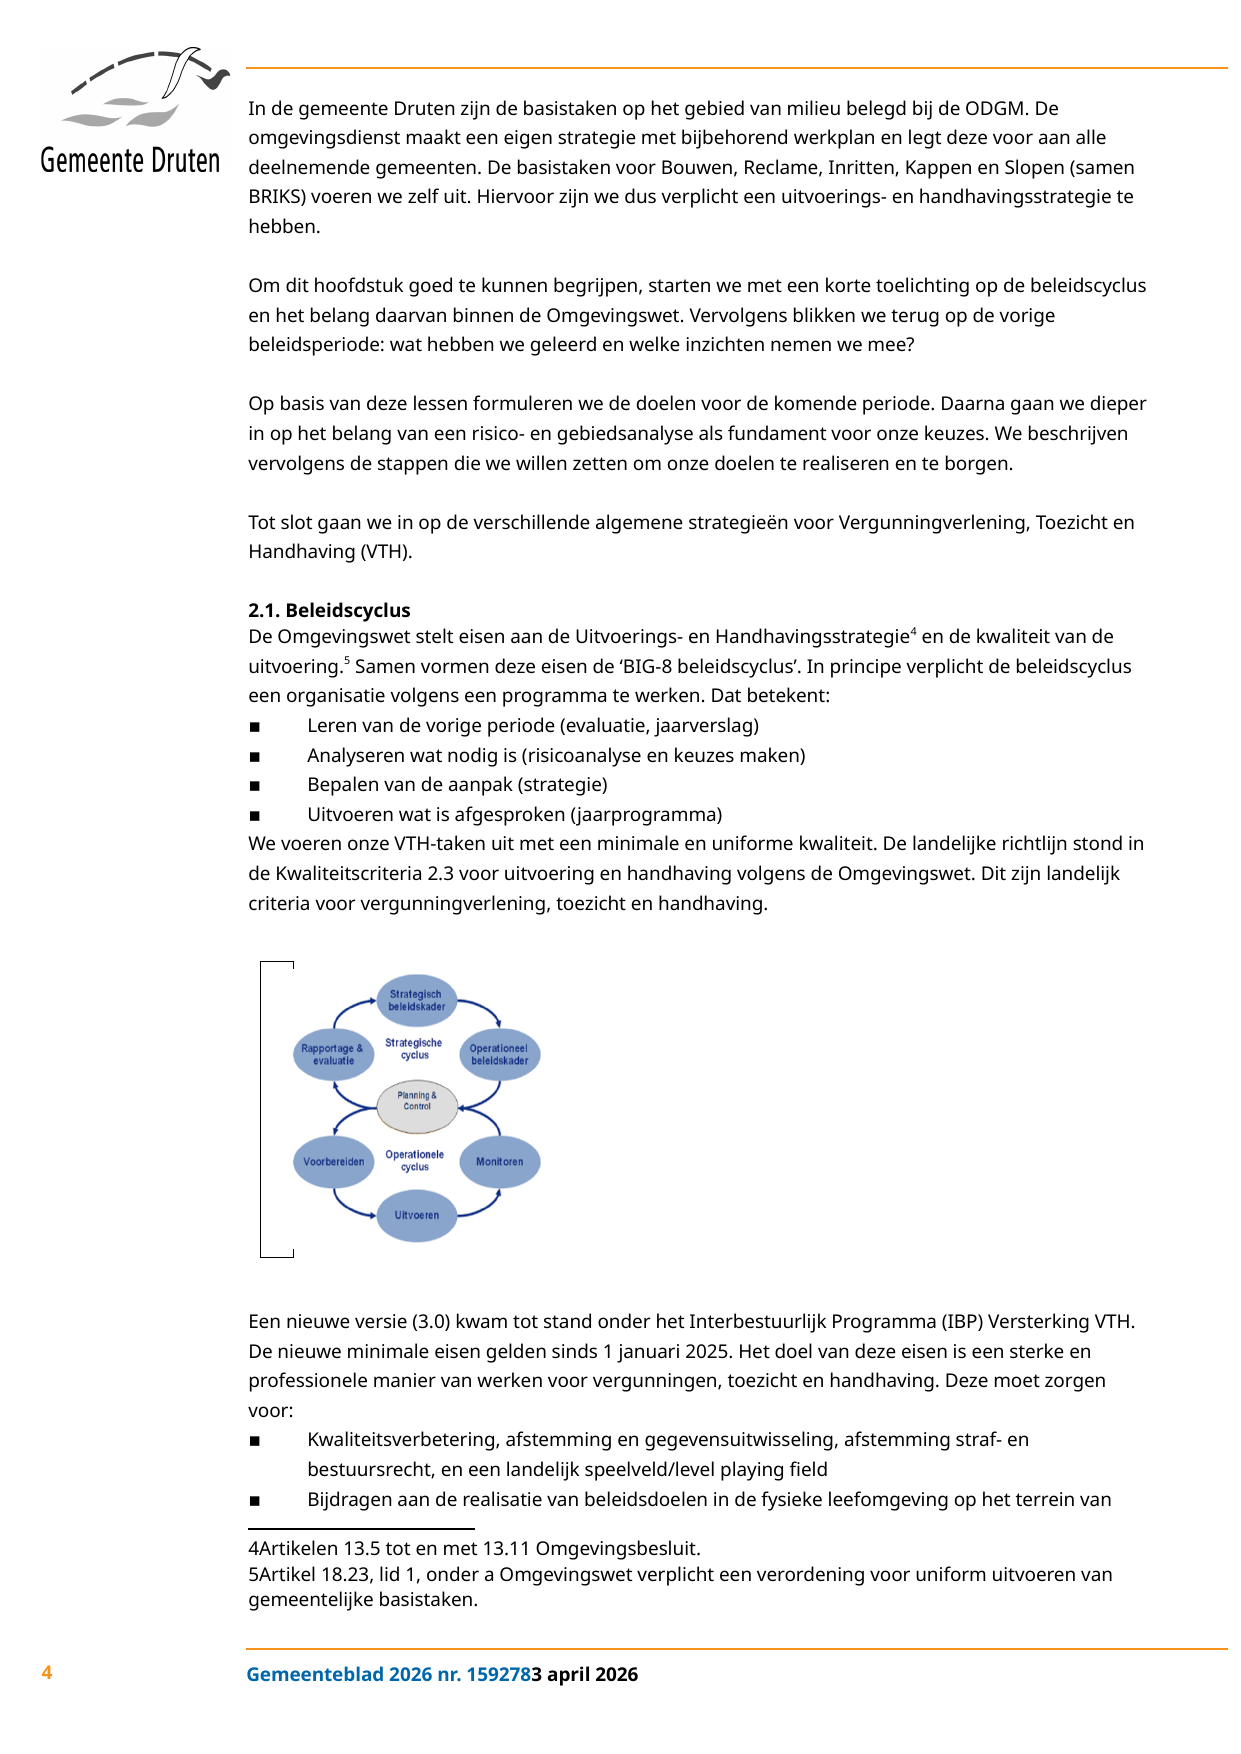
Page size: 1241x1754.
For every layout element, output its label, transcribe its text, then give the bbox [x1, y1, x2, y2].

text Artikel 18.23, lid 1, onder a Omgevingswet verplicht een verordening voor uniform uitvoeren van gemeentelijke basistaken. [248, 1561, 1152, 1612]
list Leren van de vorige periode (evaluatie, jaarverslag) [248, 712, 1152, 738]
list Kwaliteitsverbetering, afstemming en gegevensuitwisseling, afstemming straf- en bestuursrecht, en een landelijk speelveld/level playing field [248, 1427, 1152, 1482]
text Om dit hoofdstuk goed te kunnen begrijpen, starten we met een korte toelichting op de beleidscyclus en het belang daarvan binnen de Omgevingswet. Vervolgens blikken we terug op de vorige beleidsperiode: wat hebben we geleerd en welke inzichten nemen we mee? [248, 272, 1152, 357]
picture [268, 969, 565, 1249]
text Op basis van deze lessen formuleren we de doelen voor de komende periode. Daarna gaan we dieper in op het belang van een risico- en gebiedsanalyse als fundament voor onze keuzes. We beschrijven vervolgens de stappen die we willen zetten om onze doelen te realiseren en te borgen. [248, 391, 1152, 476]
text Tot slot gaan we in op de verschillende algemene strategieën voor Vergunningverlening, Toezicht en Handhaving (VTH). [248, 509, 1152, 564]
text 2.1. Beleidscyclus [248, 598, 1152, 623]
list Analyseren wat nodig is (risicoanalyse en keuzes maken) [248, 742, 1152, 767]
list Uitvoeren wat is afgesproken (jaarprogramma) [248, 801, 1152, 827]
text In de gemeente Druten zijn de basistaken op het gebied van milieu belegd bij de ODGM. De omgevingsdienst maakt een eigen strategie met bijbehorend werkplan en legt deze voor aan alle deelnemende gemeenten. De basistaken voor Bouwen, Reclame, Inritten, Kappen en Slopen (samen BRIKS) voeren we zelf uit. Hiervoor zijn we dus verplicht een uitvoerings- en handhavingsstrategie te hebben. [248, 95, 1152, 239]
list Bepalen van de aanpak (strategie) [248, 771, 1152, 797]
text Artikelen 13.5 tot en met 13.11 Omgevingsbesluit. [248, 1535, 1152, 1561]
text Een nieuwe versie (3.0) kwam tot stand onder het Interbestuurlijk Programma (IBP) Versterking VTH. De nieuwe minimale eisen gelden sinds 1 januari 2025. Het doel van deze eisen is een sterke en professionele manier van werken voor vergunningen, toezicht en handhaving. Deze moet zorgen voor: [248, 1308, 1152, 1423]
text De Omgevingswet stelt eisen aan de Uitvoerings- en Handhavingsstrategie en de kwaliteit van de uitvoering. Samen vormen deze eisen de ‘BIG-8 beleidscyclus’. In principe verplicht de beleidscyclus een organisatie volgens een programma te werken. Dat betekent: [248, 623, 1152, 708]
list Bijdragen aan de realisatie van beleidsdoelen in de fysieke leefomgeving op het terrein van [248, 1486, 1152, 1512]
text We voeren onze VTH-taken uit met een minimale en uniforme kwaliteit. De landelijke richtlijn stond in de Kwaliteitscriteria 2.3 voor uitvoering en handhaving volgens de Omgevingswet. Dit zijn landelijk criteria voor vergunningverlening, toezicht en handhaving. [248, 831, 1152, 915]
picture [41, 47, 231, 172]
